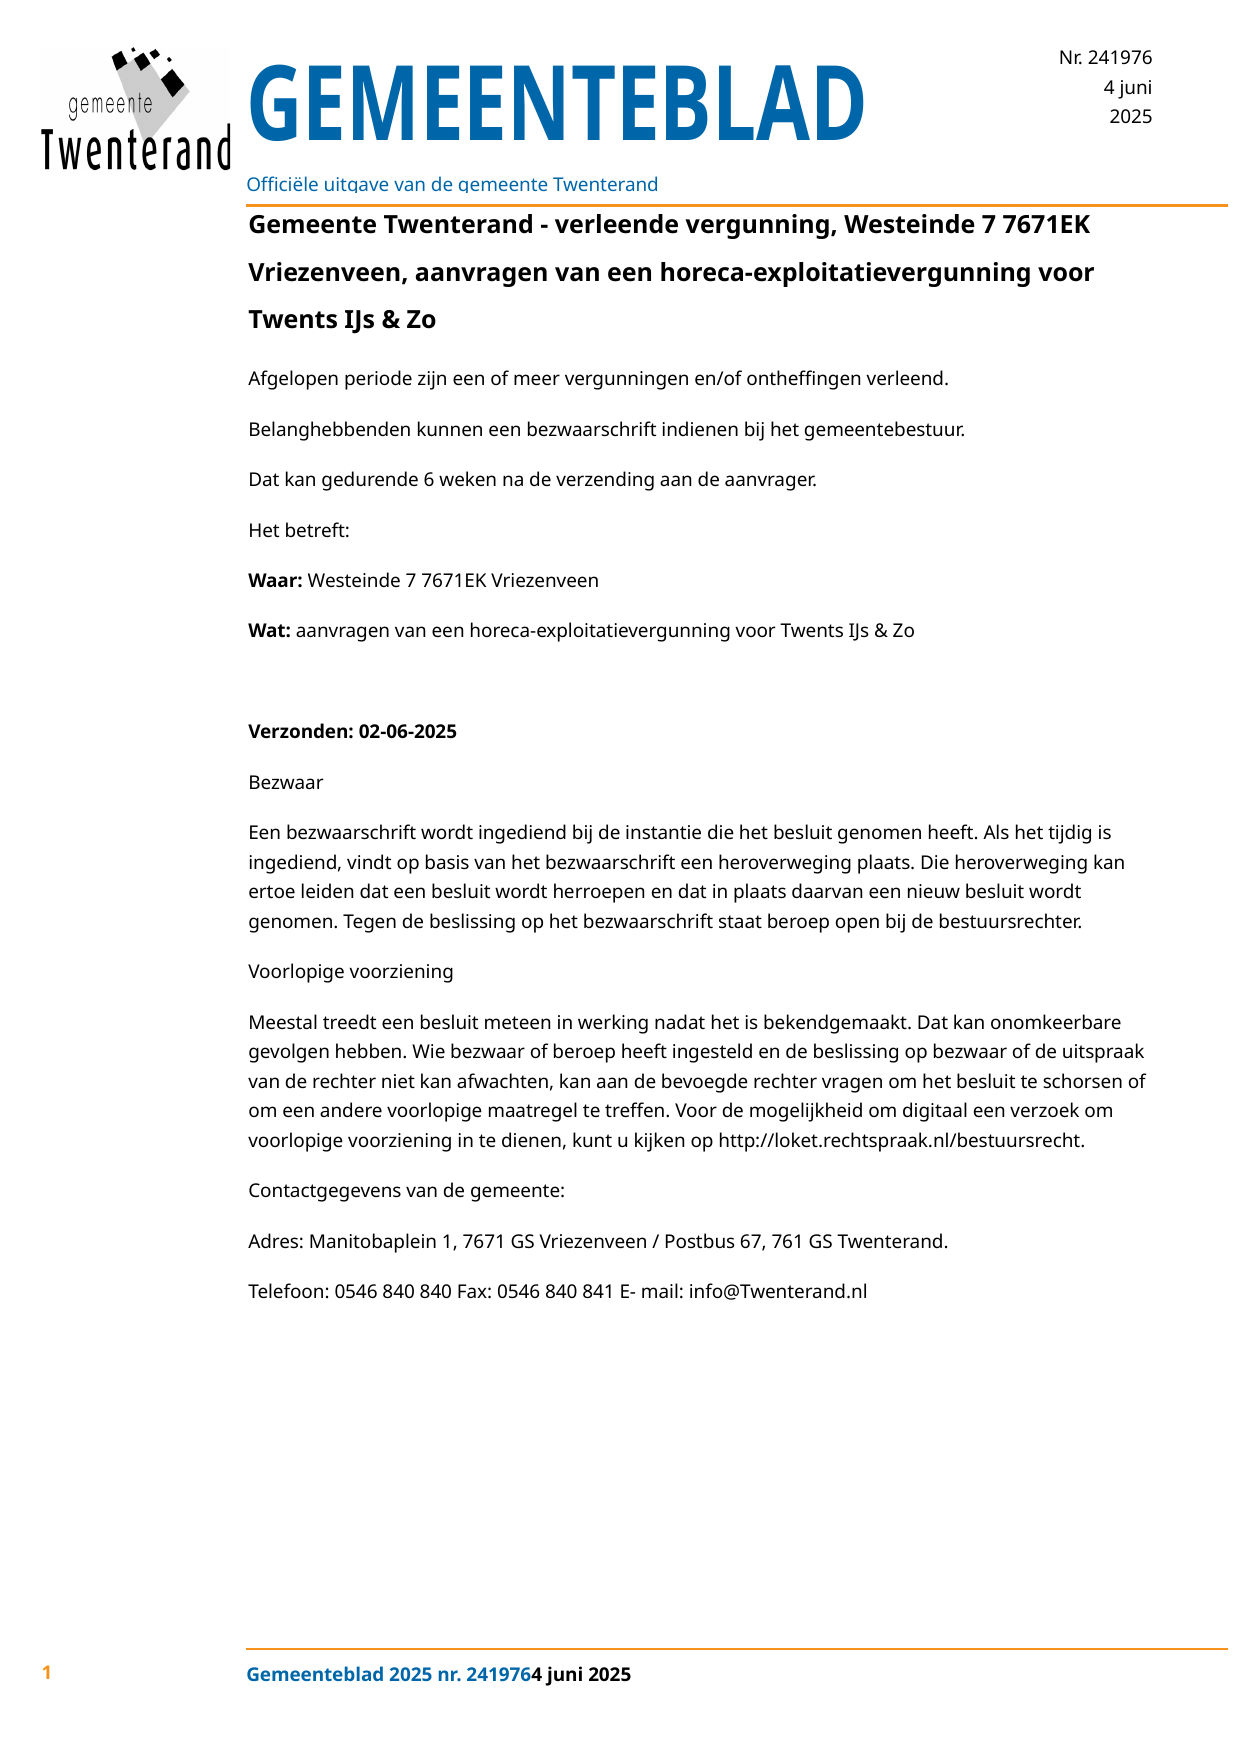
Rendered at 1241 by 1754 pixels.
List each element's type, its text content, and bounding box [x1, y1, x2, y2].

text Afgelopen periode zijn een of meer vergunningen en/of ontheffingen verleend. [248, 366, 1152, 391]
text Het betreft: [248, 517, 1152, 542]
text Telefoon: 0546 840 840 Fax: 0546 840 841 E- mail: info@Twenterand.nl [248, 1278, 1152, 1304]
text Verzonden: 02-06-2025 [248, 718, 1152, 744]
text Een bezwaarschrift wordt ingediend bij de instantie die het besluit genomen heeft. Als het tijdig is ingediend, vindt op basis van het bezwaarschrift een heroverweging plaats. Die heroverweging kan ertoe leiden dat een besluit wordt herroepen en dat in plaats daarvan een nieuw besluit wordt genomen. Tegen de beslissing op het bezwaarschrift staat beroep open bij de bestuursrechter. [248, 819, 1152, 934]
text Bezwaar [248, 769, 1152, 794]
text Dat kan gedurende 6 weken na de verzending aan de aanvrager. [248, 466, 1152, 492]
text Meestal treedt een besluit meteen in werking nadat het is bekendgemaakt. Dat kan onomkeerbare gevolgen hebben. Wie bezwaar of beroep heeft ingesteld en de beslissing op bezwaar of de uitspraak van de rechter niet kan afwachten, kan aan de bevoegde rechter vragen om het besluit te schorsen of om een andere voorlopige maatregel te treffen. Voor de mogelijkheid om digitaal een verzoek om voorlopige voorziening in te dienen, kunt u kijken op http://loket.rechtspraak.nl/bestuursrecht. [248, 1009, 1152, 1153]
text Voorlopige voorziening [248, 958, 1152, 984]
picture [41, 47, 231, 172]
text Contactgegevens van de gemeente: [248, 1178, 1152, 1203]
text Wat: aanvragen van een horeca-exploitatievergunning voor Twents IJs & Zo [248, 618, 1152, 643]
text Gemeente Twenterand - verleende vergunning, Westeinde 7 7671EK Vriezenveen, aanvragen van een horeca-exploitatievergunning voor Twents IJs & Zo [248, 207, 1152, 336]
text Belanghebbenden kunnen een bezwaarschrift indienen bij het gemeentebestuur. [248, 416, 1152, 442]
text Waar: Westeinde 7 7671EK Vriezenveen [248, 567, 1152, 593]
text Adres: Manitobaplein 1, 7671 GS Vriezenveen / Postbus 67, 761 GS Twenterand. [248, 1228, 1152, 1254]
